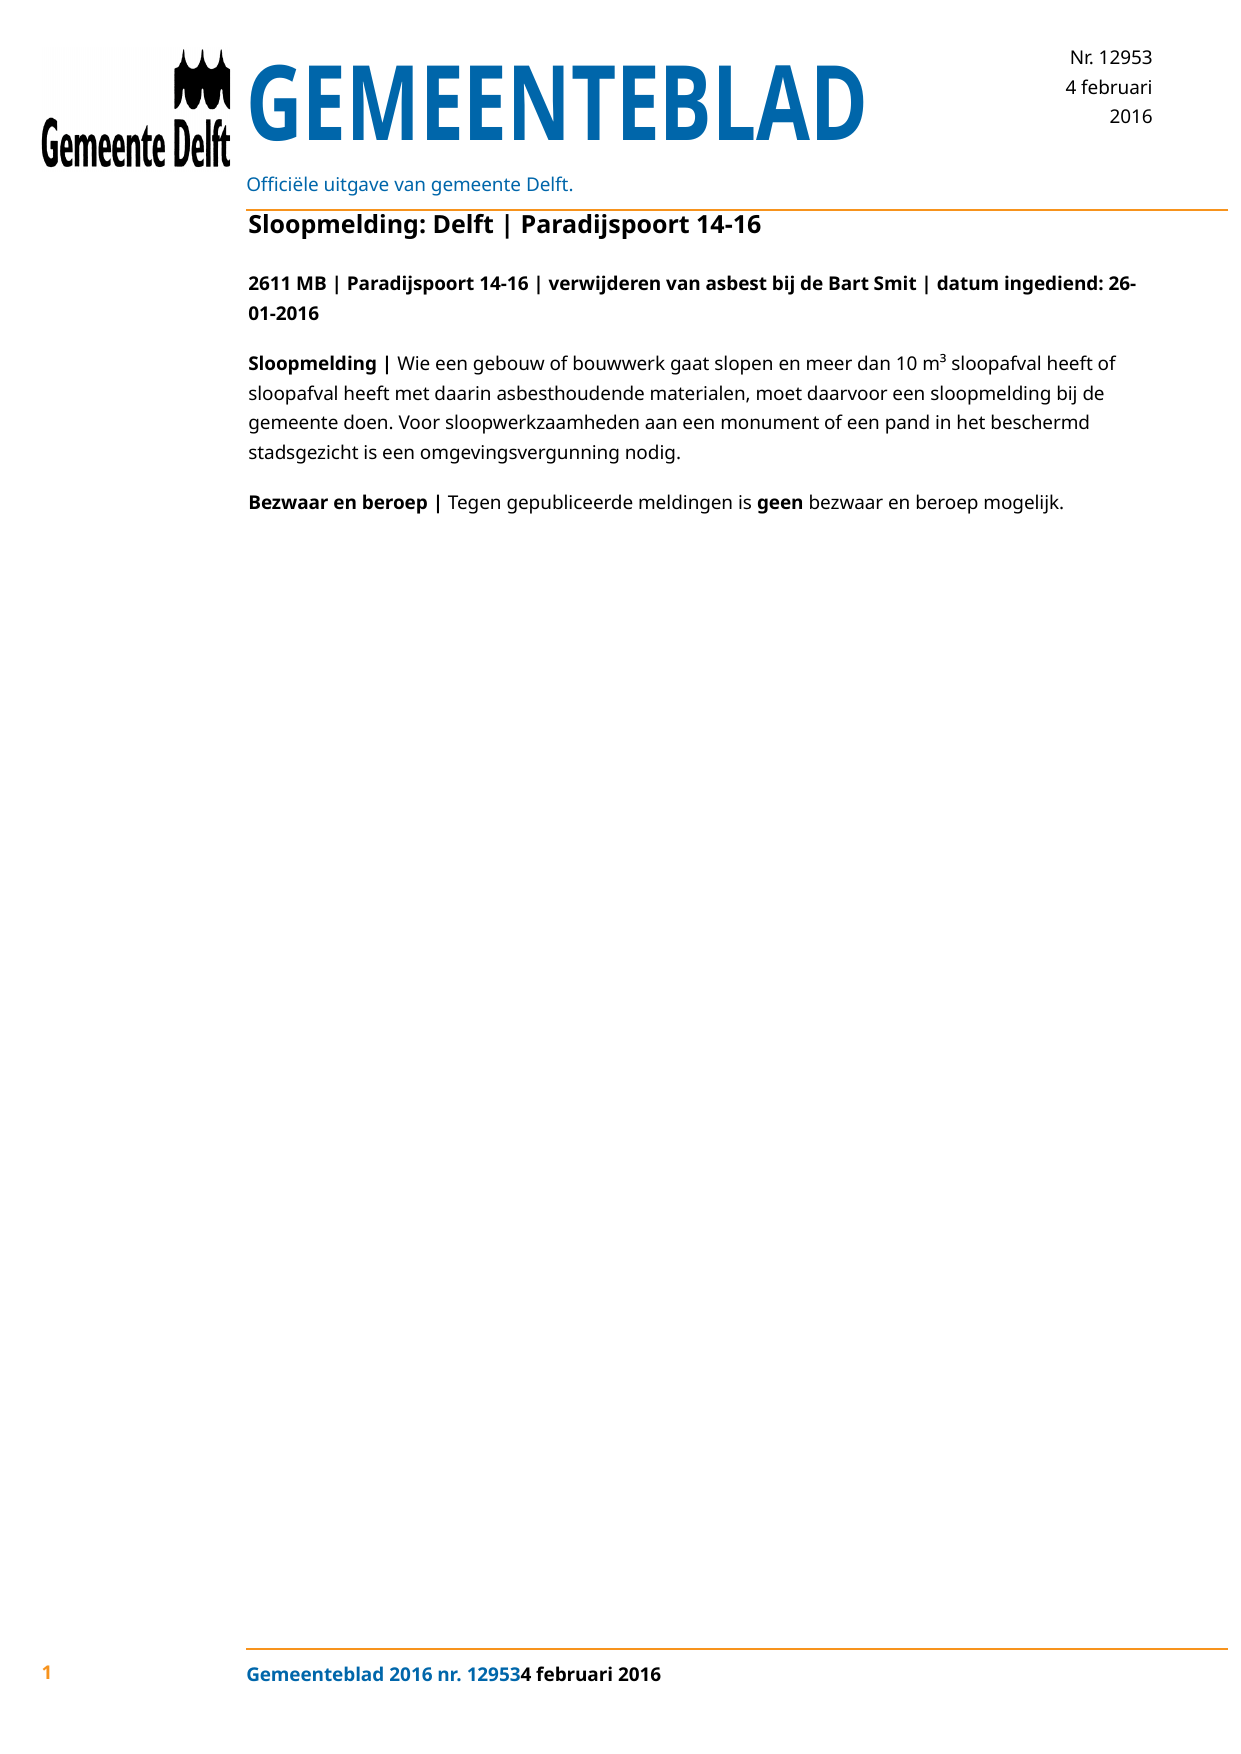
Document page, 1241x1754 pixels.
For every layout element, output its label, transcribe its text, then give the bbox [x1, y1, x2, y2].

text Sloopmelding: Delft | Paradijspoort 14-16 [248, 211, 1152, 241]
text Sloopmelding | Wie een gebouw of bouwwerk gaat slopen en meer dan 10 m³ sloopafval heeft of sloopafval heeft met daarin asbesthoudende materialen, moet daarvoor een sloopmelding bij de gemeente doen. Voor sloopwerkzaamheden aan een monument of een pand in het beschermd stadsgezicht is een omgevingsvergunning nodig. [248, 350, 1152, 465]
text Bezwaar en beroep | Tegen gepubliceerde meldingen is geen bezwaar en beroep mogelijk. [248, 489, 1152, 515]
picture [41, 47, 231, 172]
text 2611 MB | Paradijspoort 14-16 | verwijderen van asbest bij de Bart Smit | datum ingediend: 26-01-2016 [248, 270, 1152, 326]
